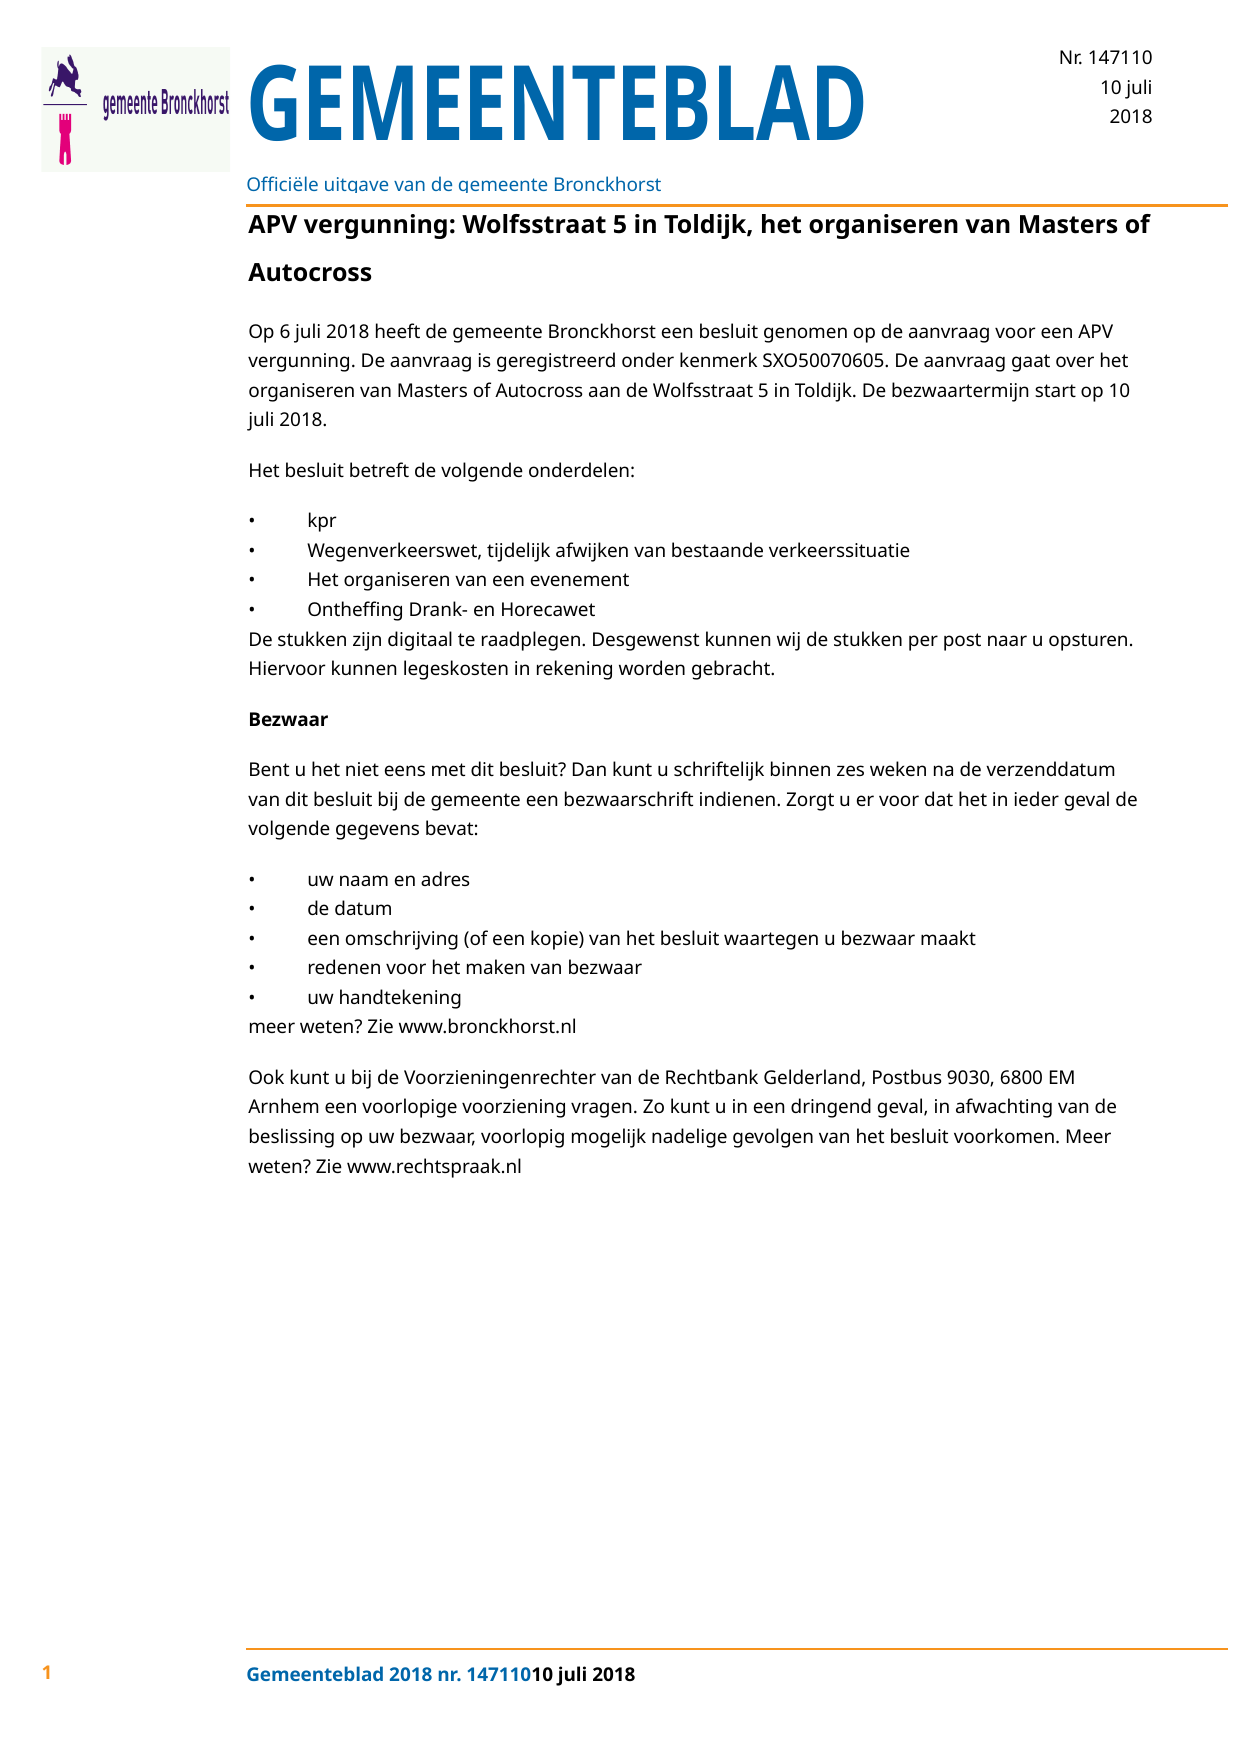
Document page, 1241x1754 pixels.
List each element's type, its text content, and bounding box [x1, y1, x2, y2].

list kpr [248, 507, 1152, 533]
list uw handtekening [248, 984, 1152, 1010]
text meer weten? Zie www.bronckhorst.nl [248, 1014, 1152, 1039]
text De stukken zijn digitaal te raadplegen. Desgewenst kunnen wij de stukken per post naar u opsturen. Hiervoor kunnen legeskosten in rekening worden gebracht. [248, 626, 1152, 681]
text APV vergunning: Wolfsstraat 5 in Toldijk, het organiseren van Masters of Autocross [248, 207, 1152, 288]
text Op 6 juli 2018 heeft de gemeente Bronckhorst een besluit genomen op de aanvraag voor een APV vergunning. De aanvraag is geregistreerd onder kenmerk SXO50070605. De aanvraag gaat over het organiseren van Masters of Autocross aan de Wolfsstraat 5 in Toldijk. De bezwaartermijn start op 10 juli 2018. [248, 318, 1152, 432]
list een omschrijving (of een kopie) van het besluit waartegen u bezwaar maakt [248, 925, 1152, 951]
list Wegenverkeerswet, tijdelijk afwijken van bestaande verkeerssituatie [248, 537, 1152, 563]
list de datum [248, 895, 1152, 921]
text Het besluit betreft de volgende onderdelen: [248, 457, 1152, 483]
list Het organiseren van een evenement [248, 567, 1152, 592]
text Bent u het niet eens met dit besluit? Dan kunt u schriftelijk binnen zes weken na de verzenddatum van dit besluit bij de gemeente een bezwaarschrift indienen. Zorgt u er voor dat het in ieder geval de volgende gegevens bevat: [248, 756, 1152, 841]
text Ook kunt u bij de Voorzieningenrechter van de Rechtbank Gelderland, Postbus 9030, 6800 EM Arnhem een voorlopige voorziening vragen. Zo kunt u in een dringend geval, in afwachting van de beslissing op uw bezwaar, voorlopig mogelijk nadelige gevolgen van het besluit voorkomen. Meer weten? Zie www.rechtspraak.nl [248, 1064, 1152, 1179]
text Bezwaar [248, 706, 1152, 732]
list uw naam en adres [248, 866, 1152, 892]
picture [41, 47, 231, 172]
list Ontheffing Drank- en Horecawet [248, 596, 1152, 622]
list redenen voor het maken van bezwaar [248, 954, 1152, 980]
